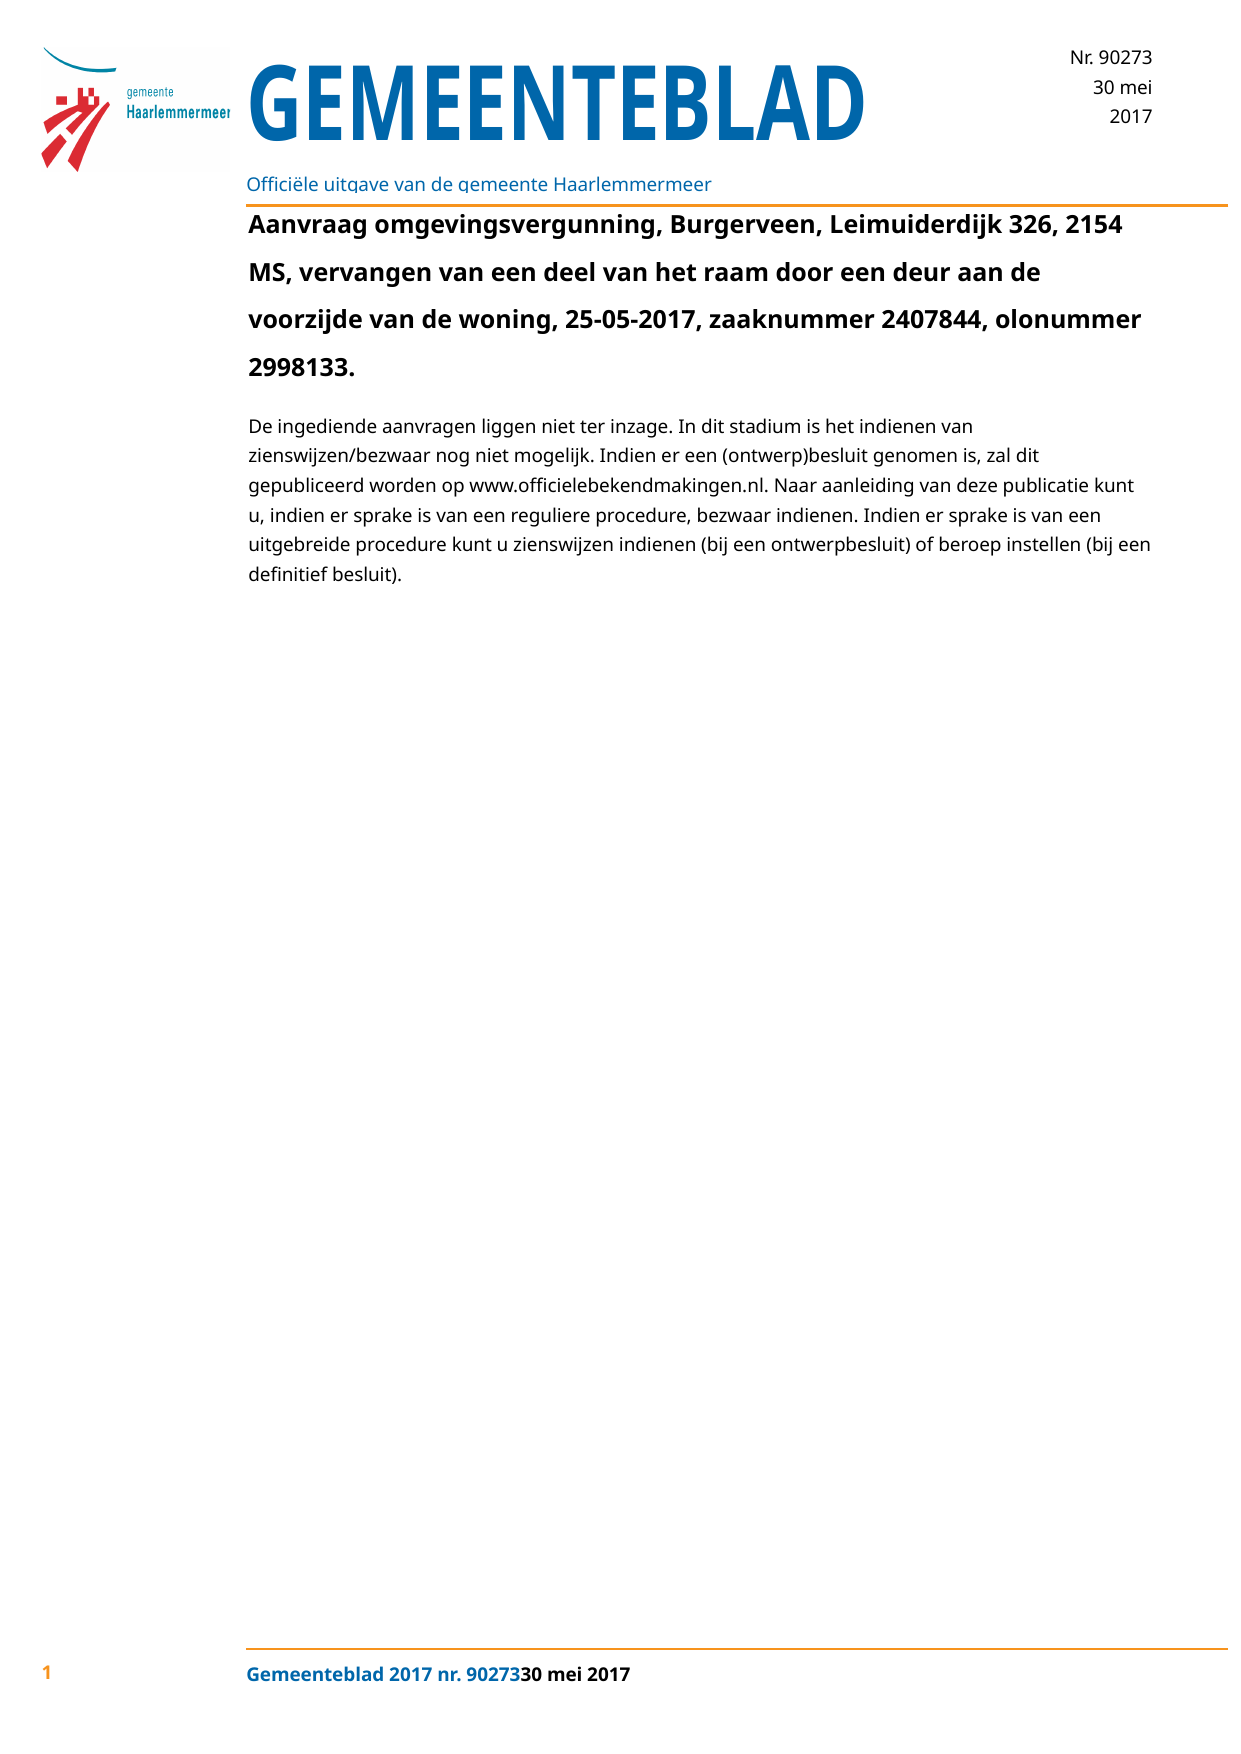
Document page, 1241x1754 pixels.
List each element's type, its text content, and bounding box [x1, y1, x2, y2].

text Aanvraag omgevingsvergunning, Burgerveen, Leimuiderdijk 326, 2154 MS, vervangen van een deel van het raam door een deur aan de voorzijde van de woning, 25-05-2017, zaaknummer 2407844, olonummer 2998133. [248, 207, 1152, 384]
text De ingediende aanvragen liggen niet ter inzage. In dit stadium is het indienen van zienswijzen/bezwaar nog niet mogelijk. Indien er een (ontwerp)besluit genomen is, zal dit gepubliceerd worden op www.officielebekendmakingen.nl. Naar aanleiding van deze publicatie kunt u, indien er sprake is van een reguliere procedure, bezwaar indienen. Indien er sprake is van een uitgebreide procedure kunt u zienswijzen indienen (bij een ontwerpbesluit) of beroep instellen (bij een definitief besluit). [248, 413, 1152, 587]
picture [41, 47, 231, 172]
